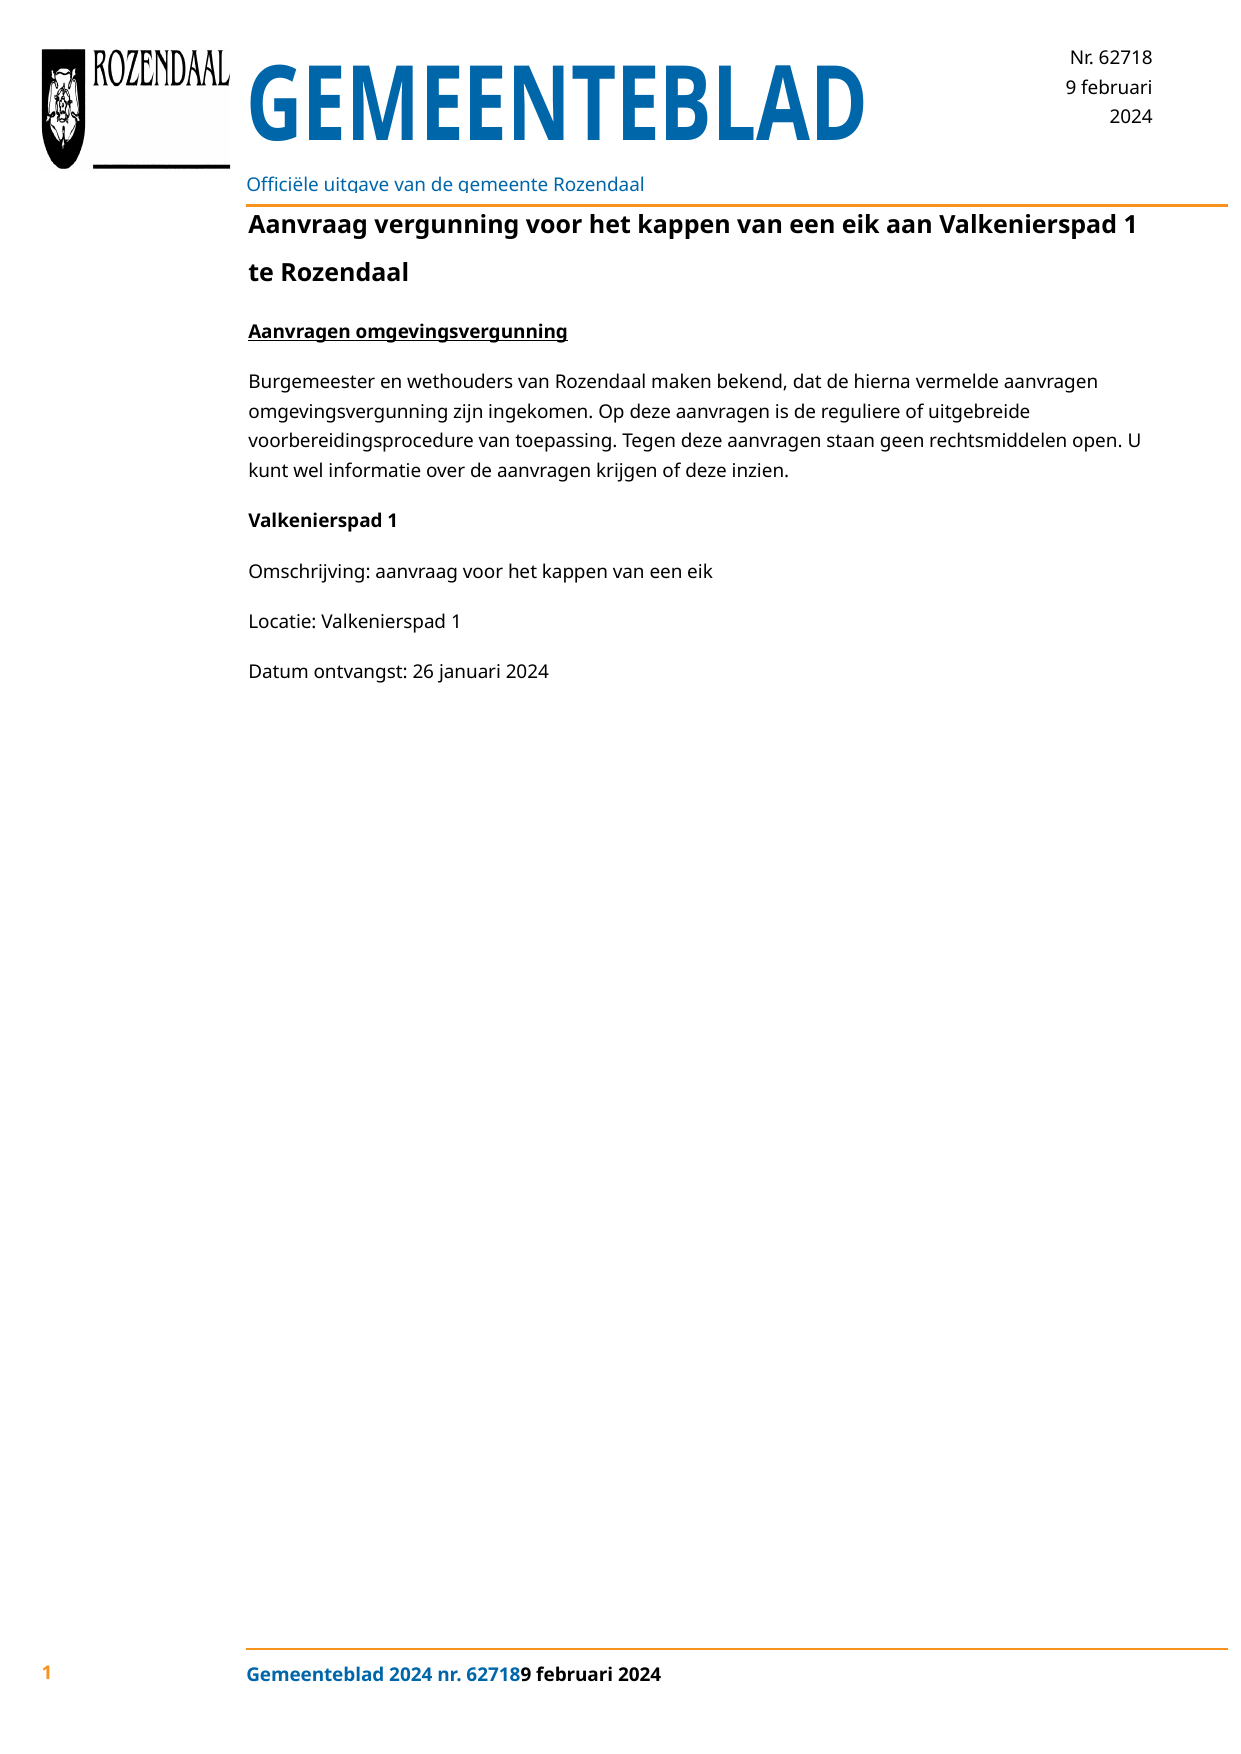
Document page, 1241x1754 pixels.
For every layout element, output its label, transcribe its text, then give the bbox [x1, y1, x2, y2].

text Valkenierspad 1 [248, 507, 1152, 533]
text Aanvraag vergunning voor het kappen van een eik aan Valkenierspad 1 te Rozendaal [248, 207, 1152, 288]
text Datum ontvangst: 26 januari 2024 [248, 659, 1152, 684]
text Omschrijving: aanvraag voor het kappen van een eik [248, 558, 1152, 584]
text Locatie: Valkenierspad 1 [248, 608, 1152, 634]
text Aanvragen omgevingsvergunning [248, 318, 1152, 344]
text Burgemeester en wethouders van Rozendaal maken bekend, dat de hierna vermelde aanvragen omgevingsvergunning zijn ingekomen. Op deze aanvragen is de reguliere of uitgebreide voorbereidingsprocedure van toepassing. Tegen deze aanvragen staan geen rechtsmiddelen open. U kunt wel informatie over de aanvragen krijgen of deze inzien. [248, 368, 1152, 483]
picture [41, 47, 231, 172]
